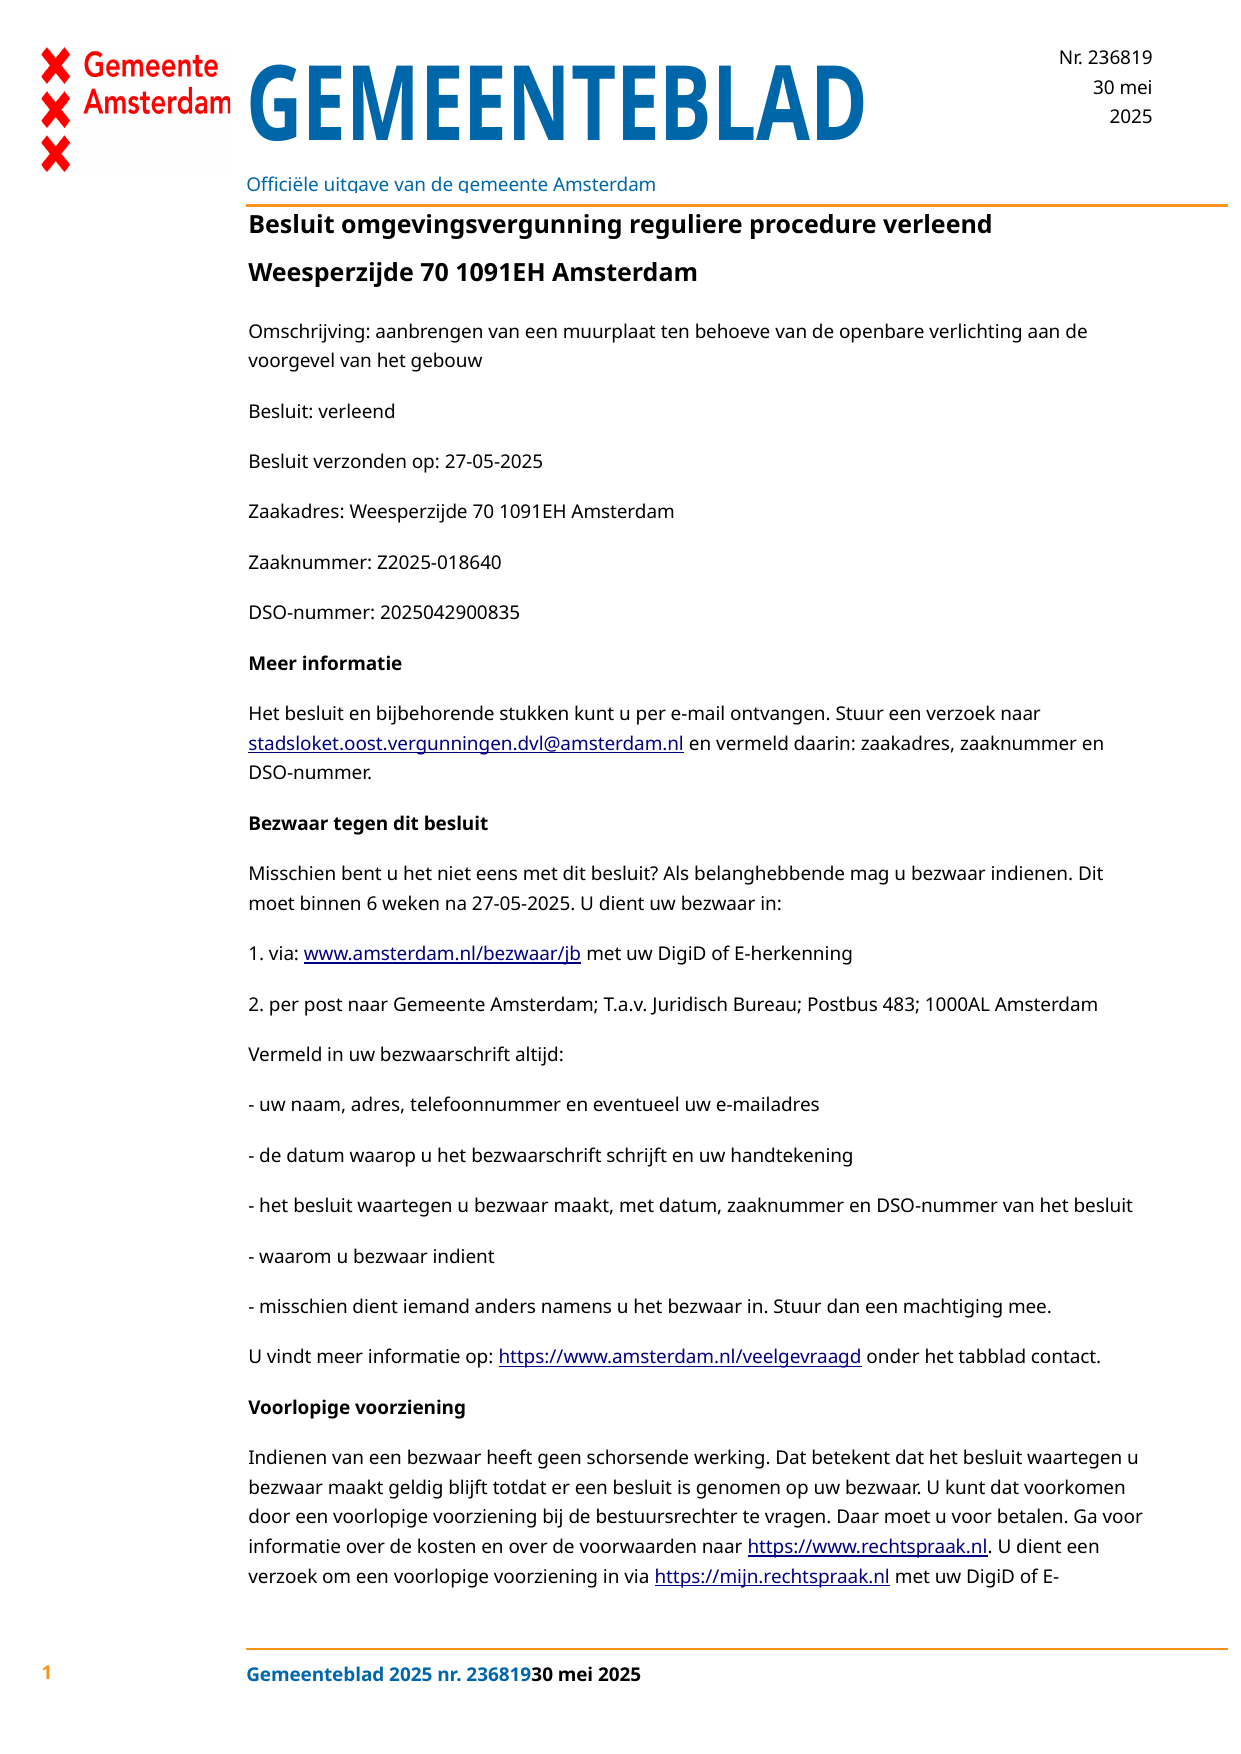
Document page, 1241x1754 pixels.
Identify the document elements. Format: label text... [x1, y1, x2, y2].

text U vindt meer informatie op: https://www.amsterdam.nl/veelgevraagd onder het tabblad contact. [248, 1344, 1152, 1369]
text Indienen van een bezwaar heeft geen schorsende werking. Dat betekent dat het besluit waartegen u bezwaar maakt geldig blijft totdat er een besluit is genomen op uw bezwaar. U kunt dat voorkomen door een voorlopige voorziening bij de bestuursrechter te vragen. Daar moet u voor betalen. Ga voor informatie over de kosten en over de voorwaarden naar https://www.rechtspraak.nl. U dient een verzoek om een voorlopige voorziening in via https://mijn.rechtspraak.nl met uw DigiD of E- [248, 1444, 1152, 1589]
text Voorlopige voorziening [248, 1394, 1152, 1420]
text - misschien dient iemand anders namens u het bezwaar in. Stuur dan een machtiging mee. [248, 1293, 1152, 1319]
text - de datum waarop u het bezwaarschrift schrijft en uw handtekening [248, 1142, 1152, 1168]
text Besluit: verleend [248, 398, 1152, 424]
text Omschrijving: aanbrengen van een muurplaat ten behoeve van de openbare verlichting aan de voorgevel van het gebouw [248, 318, 1152, 373]
picture [41, 47, 231, 172]
text - uw naam, adres, telefoonnummer en eventueel uw e-mailadres [248, 1092, 1152, 1117]
text Besluit verzonden op: 27-05-2025 [248, 448, 1152, 474]
text 2. per post naar Gemeente Amsterdam; T.a.v. Juridisch Bureau; Postbus 483; 1000AL Amsterdam [248, 991, 1152, 1017]
text Vermeld in uw bezwaarschrift altijd: [248, 1041, 1152, 1067]
text Meer informatie [248, 650, 1152, 676]
text DSO-nummer: 2025042900835 [248, 599, 1152, 625]
text Misschien bent u het niet eens met dit besluit? Als belanghebbende mag u bezwaar indienen. Dit moet binnen 6 weken na 27-05-2025. U dient uw bezwaar in: [248, 860, 1152, 916]
text Zaaknummer: Z2025-018640 [248, 549, 1152, 575]
text Bezwaar tegen dit besluit [248, 810, 1152, 836]
text Zaakadres: Weesperzijde 70 1091EH Amsterdam [248, 499, 1152, 524]
text Besluit omgevingsvergunning reguliere procedure verleend Weesperzijde 70 1091EH Amsterdam [248, 207, 1152, 288]
text - waarom u bezwaar indient [248, 1243, 1152, 1269]
text - het besluit waartegen u bezwaar maakt, met datum, zaaknummer en DSO-nummer van het besluit [248, 1192, 1152, 1218]
text 1. via: www.amsterdam.nl/bezwaar/jb met uw DigiD of E-herkenning [248, 940, 1152, 966]
text Het besluit en bijbehorende stukken kunt u per e-mail ontvangen. Stuur een verzoek naar stadsloket.oost.vergunningen.dvl@amsterdam.nl en vermeld daarin: zaakadres, zaaknummer en DSO-nummer. [248, 700, 1152, 785]
